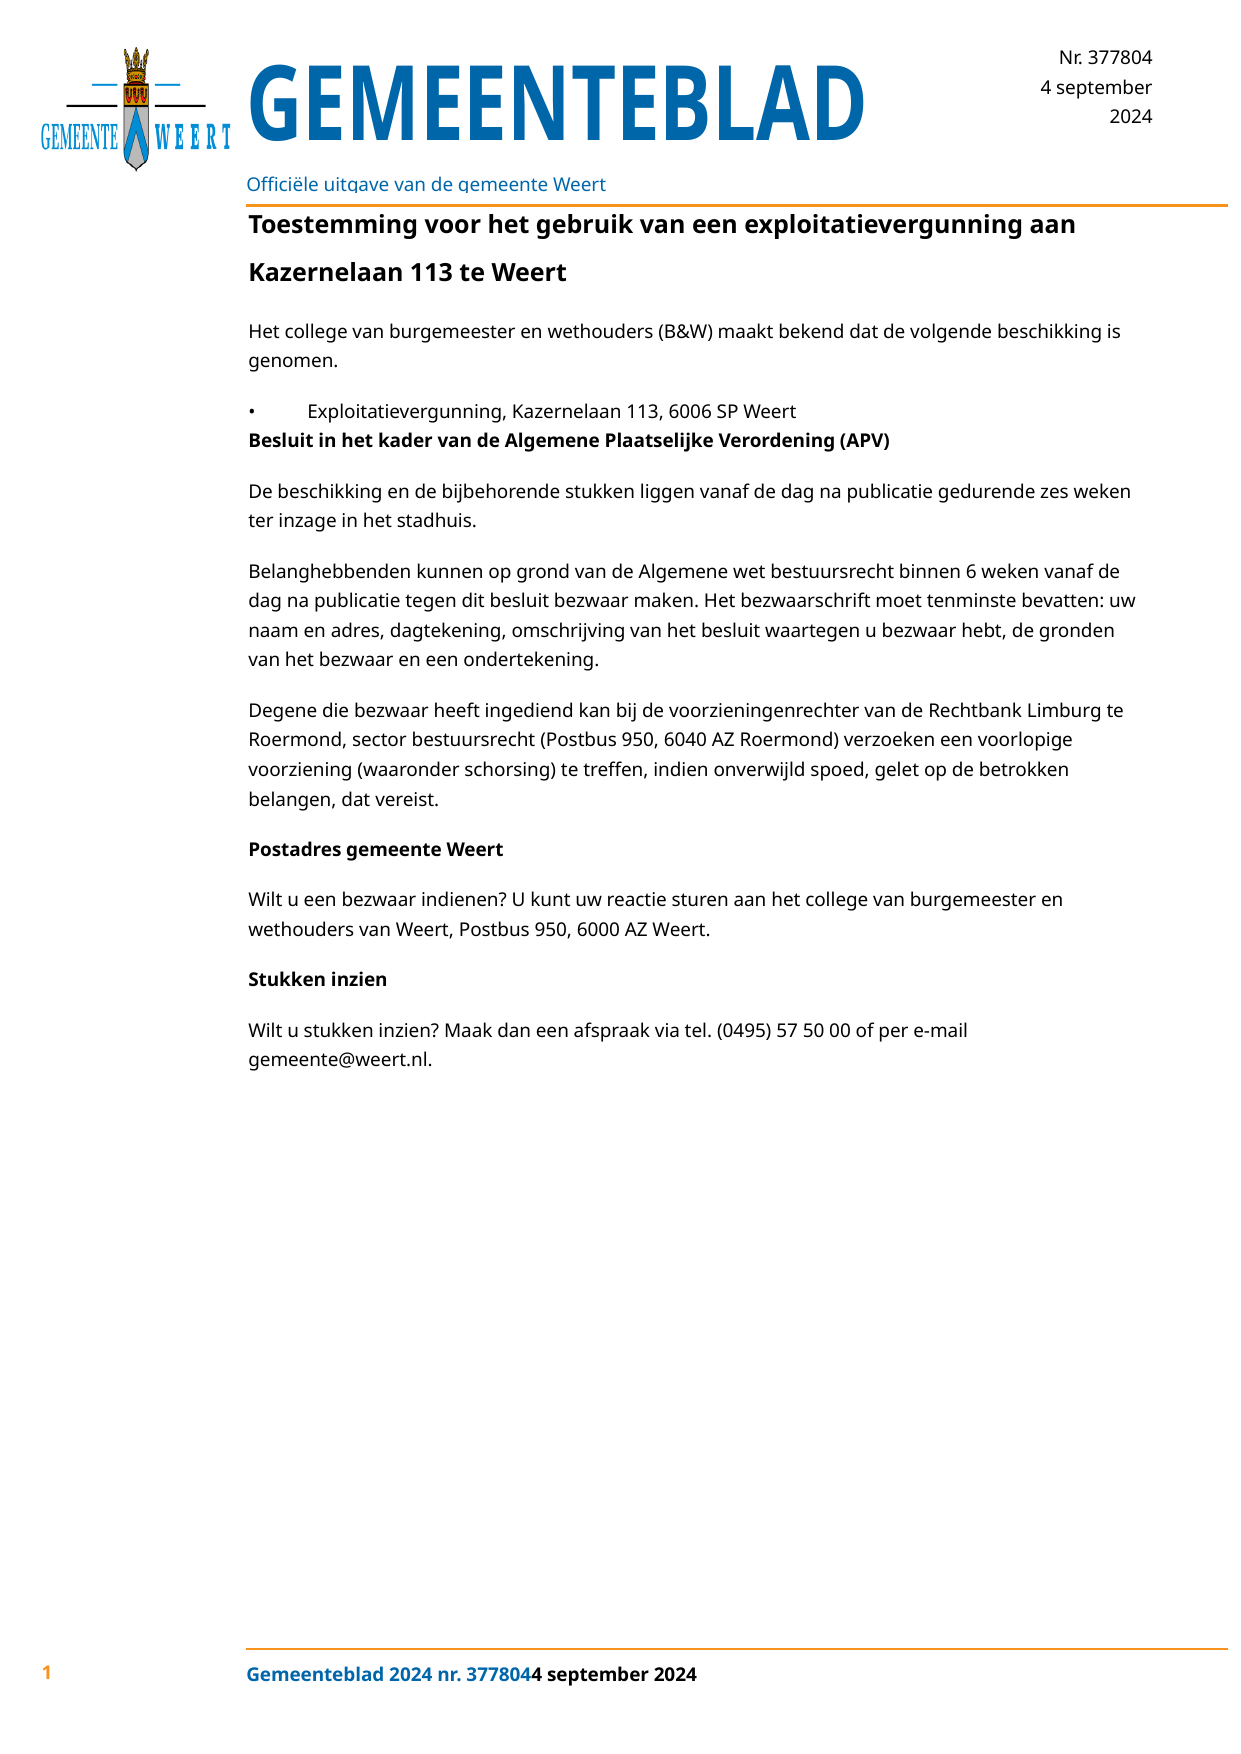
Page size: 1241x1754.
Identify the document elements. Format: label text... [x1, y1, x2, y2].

text Stukken inzien [248, 967, 1152, 992]
text Wilt u een bezwaar indienen? U kunt uw reactie sturen aan het college van burgemeester en wethouders van Weert, Postbus 950, 6000 AZ Weert. [248, 887, 1152, 942]
text Postadres gemeente Weert [248, 836, 1152, 862]
text Degene die bezwaar heeft ingediend kan bij de voorzieningenrechter van de Rechtbank Limburg te Roermond, sector bestuursrecht (Postbus 950, 6040 AZ Roermond) verzoeken een voorlopige voorziening (waaronder schorsing) te treffen, indien onverwijld spoed, gelet op de betrokken belangen, dat vereist. [248, 697, 1152, 812]
text Toestemming voor het gebruik van een exploitatievergunning aan Kazernelaan 113 te Weert [248, 207, 1152, 288]
text Wilt u stukken inzien? Maak dan een afspraak via tel. (0495) 57 50 00 of per e-mail gemeente@weert.nl. [248, 1017, 1152, 1072]
text Het college van burgemeester en wethouders (B&W) maakt bekend dat de volgende beschikking is genomen. [248, 318, 1152, 373]
text De beschikking en de bijbehorende stukken liggen vanaf de dag na publicatie gedurende zes weken ter inzage in het stadhuis. [248, 478, 1152, 533]
picture [41, 47, 231, 172]
text Besluit in het kader van de Algemene Plaatselijke Verordening (APV) [248, 427, 1152, 453]
list Exploitatievergunning, Kazernelaan 113, 6006 SP Weert [248, 398, 1152, 424]
text Belanghebbenden kunnen op grond van de Algemene wet bestuursrecht binnen 6 weken vanaf de dag na publicatie tegen dit besluit bezwaar maken. Het bezwaarschrift moet tenminste bevatten: uw naam en adres, dagtekening, omschrijving van het besluit waartegen u bezwaar hebt, de gronden van het bezwaar en een ondertekening. [248, 558, 1152, 672]
